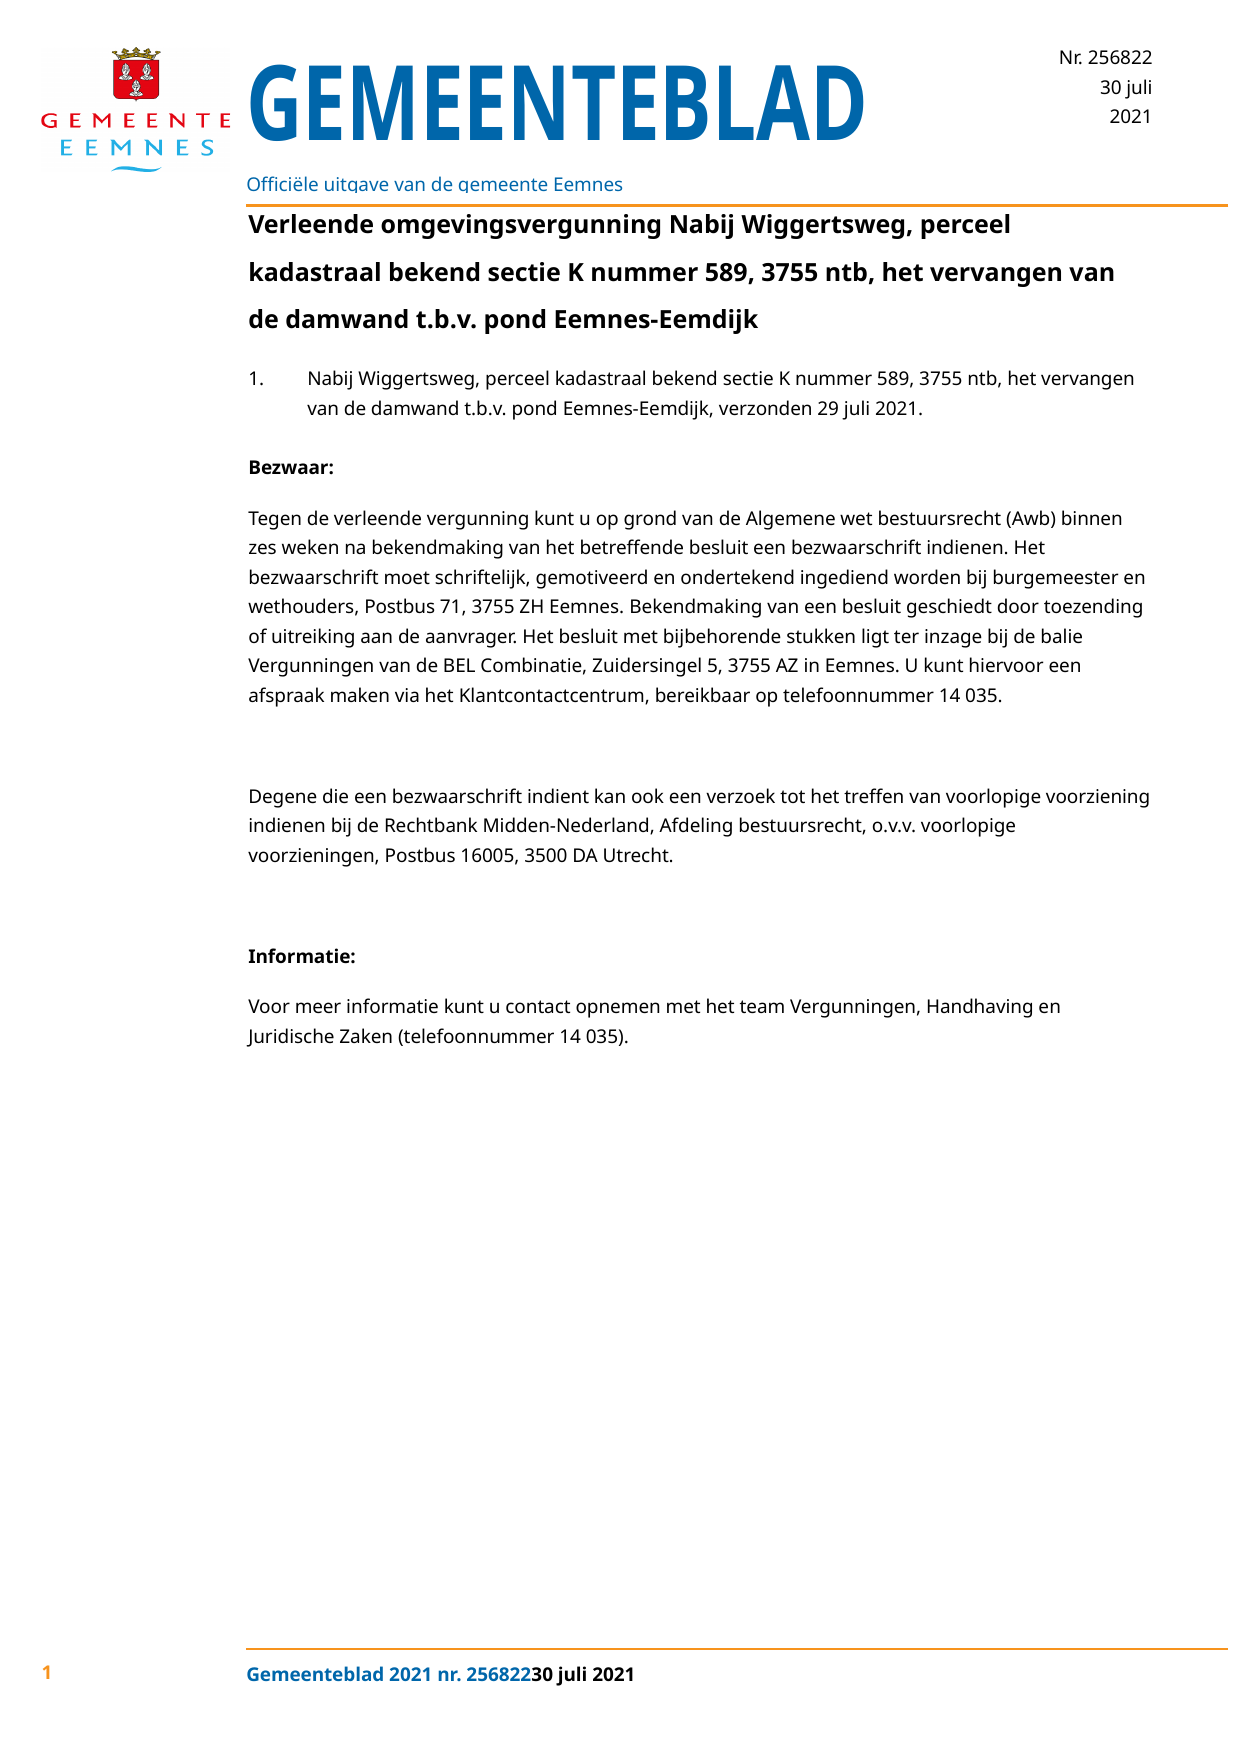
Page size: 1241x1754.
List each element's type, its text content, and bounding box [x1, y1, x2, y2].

text Verleende omgevingsvergunning Nabij Wiggertsweg, perceel kadastraal bekend sectie K nummer 589, 3755 ntb, het vervangen van de damwand t.b.v. pond Eemnes-Eemdijk [248, 207, 1152, 336]
picture [41, 47, 231, 172]
text Degene die een bezwaarschrift indient kan ook een verzoek tot het treffen van voorlopige voorziening indienen bij de Rechtbank Midden-Nederland, Afdeling bestuursrecht, o.v.v. voorlopige voorzieningen, Postbus 16005, 3500 DA Utrecht. [248, 783, 1152, 868]
text Tegen de verleende vergunning kunt u op grond van de Algemene wet bestuursrecht (Awb) binnen zes weken na bekendmaking van het betreffende besluit een bezwaarschrift indienen. Het bezwaarschrift moet schriftelijk, gemotiveerd en ondertekend ingediend worden bij burgemeester en wethouders, Postbus 71, 3755 ZH Eemnes. Bekendmaking van een besluit geschiedt door toezending of uitreiking aan de aanvrager. Het besluit met bijbehorende stukken ligt ter inzage bij de balie Vergunningen van de BEL Combinatie, Zuidersingel 5, 3755 AZ in Eemnes. U kunt hiervoor een afspraak maken via het Klantcontactcentrum, bereikbaar op telefoonnummer 14 035. [248, 505, 1152, 708]
text Bezwaar: [248, 454, 1152, 480]
list Nabij Wiggertsweg, perceel kadastraal bekend sectie K nummer 589, 3755 ntb, het vervangen van de damwand t.b.v. pond Eemnes-Eemdijk, verzonden 29 juli 2021. [248, 366, 1152, 421]
text Voor meer informatie kunt u contact opnemen met het team Vergunningen, Handhaving en Juridische Zaken (telefoonnummer 14 035). [248, 993, 1152, 1049]
text Informatie: [248, 943, 1152, 969]
